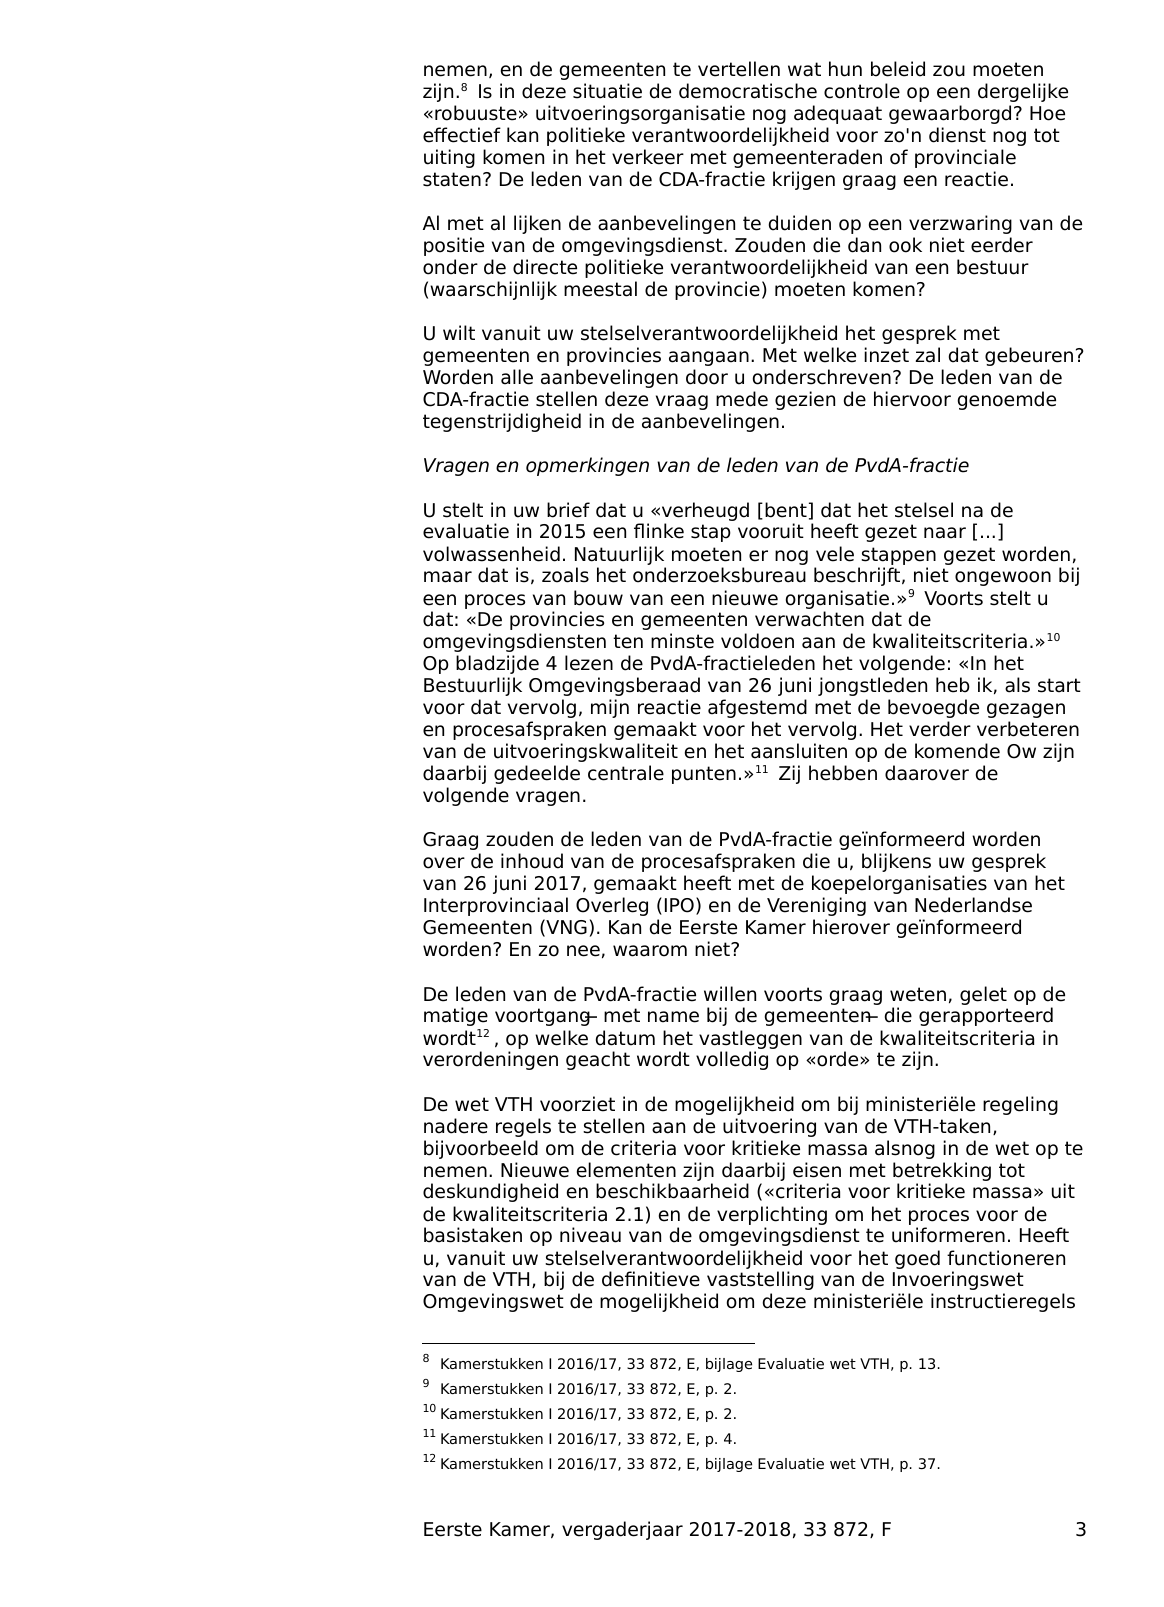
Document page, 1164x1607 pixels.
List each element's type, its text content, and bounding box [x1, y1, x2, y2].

subtitle Vragen en opmerkingen van de leden van de PvdA-fractie [422, 455, 1087, 477]
text Graag zouden de leden van de PvdA-fractie geïnformeerd worden over de inhoud van de procesafspraken die u, blijkens uw gesprek van 26 juni 2017, gemaakt heeft met de koepelorganisaties van het Interprovinciaal Overleg (IPO) en de Vereniging van Nederlandse Gemeenten (VNG). Kan de Eerste Kamer hierover geïnformeerd worden? En zo nee, waarom niet? [422, 829, 1087, 961]
text nemen, en de gemeenten te vertellen wat hun beleid zou moeten zijn. Is in deze situatie de democratische controle op een dergelijke «robuuste» uitvoeringsorganisatie nog adequaat gewaarborgd? Hoe effectief kan politieke verantwoordelijkheid voor zo'n dienst nog tot uiting komen in het verkeer met gemeenteraden of provinciale staten? De leden van de CDA-fractie krijgen graag een reactie. [422, 59, 1087, 191]
text Kamerstukken I 2016/17, 33 872, E, bijlage Evaluatie wet VTH, p. 13. [422, 1352, 1087, 1374]
text De leden van de PvdA-fractie willen voorts graag weten, gelet op de matige voortgang ̶ met name bij de gemeenten ̶ die gerapporteerd wordt, op welke datum het vastleggen van de kwaliteitscriteria in verordeningen geacht wordt volledig op «orde» te zijn. [422, 983, 1087, 1071]
text Kamerstukken I 2016/17, 33 872, E, p. 4. [422, 1427, 1087, 1449]
text Op bladzijde 4 lezen de PvdA-fractieleden het volgende: «In het Bestuurlijk Omgevingsberaad van 26 juni jongstleden heb ik, als start voor dat vervolg, mijn reactie afgestemd met de bevoegde gezagen en procesafspraken gemaakt voor het vervolg. Het verder verbeteren van de uitvoeringskwaliteit en het aansluiten op de komende Ow zijn daarbij gedeelde centrale punten.» Zij hebben daarover de volgende vragen. [422, 653, 1087, 807]
text U wilt vanuit uw stelselverantwoordelijkheid het gesprek met gemeenten en provincies aangaan. Met welke inzet zal dat gebeuren? Worden alle aanbevelingen door u onderschreven? De leden van de CDA-fractie stellen deze vraag mede gezien de hiervoor genoemde tegenstrijdigheid in de aanbevelingen. [422, 323, 1087, 433]
text Al met al lijken de aanbevelingen te duiden op een verzwaring van de positie van de omgevingsdienst. Zouden die dan ook niet eerder onder de directe politieke verantwoordelijkheid van een bestuur (waarschijnlijk meestal de provincie) moeten komen? [422, 213, 1087, 301]
text U stelt in uw brief dat u «verheugd [bent] dat het stelsel na de evaluatie in 2015 een flinke stap vooruit heeft gezet naar [...] volwassenheid. Natuurlijk moeten er nog vele stappen gezet worden, maar dat is, zoals het onderzoeksbureau beschrijft, niet ongewoon bij een proces van bouw van een nieuwe organisatie.» Voorts stelt u dat: «De provincies en gemeenten verwachten dat de omgevingsdiensten ten minste voldoen aan de kwaliteitscriteria.» [422, 499, 1087, 653]
text Kamerstukken I 2016/17, 33 872, E, p. 2. [422, 1402, 1087, 1424]
text De wet VTH voorziet in de mogelijkheid om bij ministeriële regeling nadere regels te stellen aan de uitvoering van de VTH-taken, bijvoorbeeld om de criteria voor kritieke massa alsnog in de wet op te nemen. Nieuwe elementen zijn daarbij eisen met betrekking tot deskundigheid en beschikbaarheid («criteria voor kritieke massa» uit de kwaliteitscriteria 2.1) en de verplichting om het proces voor de basistaken op niveau van de omgevingsdienst te uniformeren. Heeft u, vanuit uw stelselverantwoordelijkheid voor het goed functioneren van de VTH, bij de definitieve vaststelling van de Invoeringswet Omgevingswet de mogelijkheid om deze ministeriële instructieregels [422, 1093, 1087, 1313]
text Kamerstukken I 2016/17, 33 872, E, p. 2. [422, 1377, 1087, 1399]
text Kamerstukken I 2016/17, 33 872, E, bijlage Evaluatie wet VTH, p. 37. [422, 1452, 1087, 1474]
